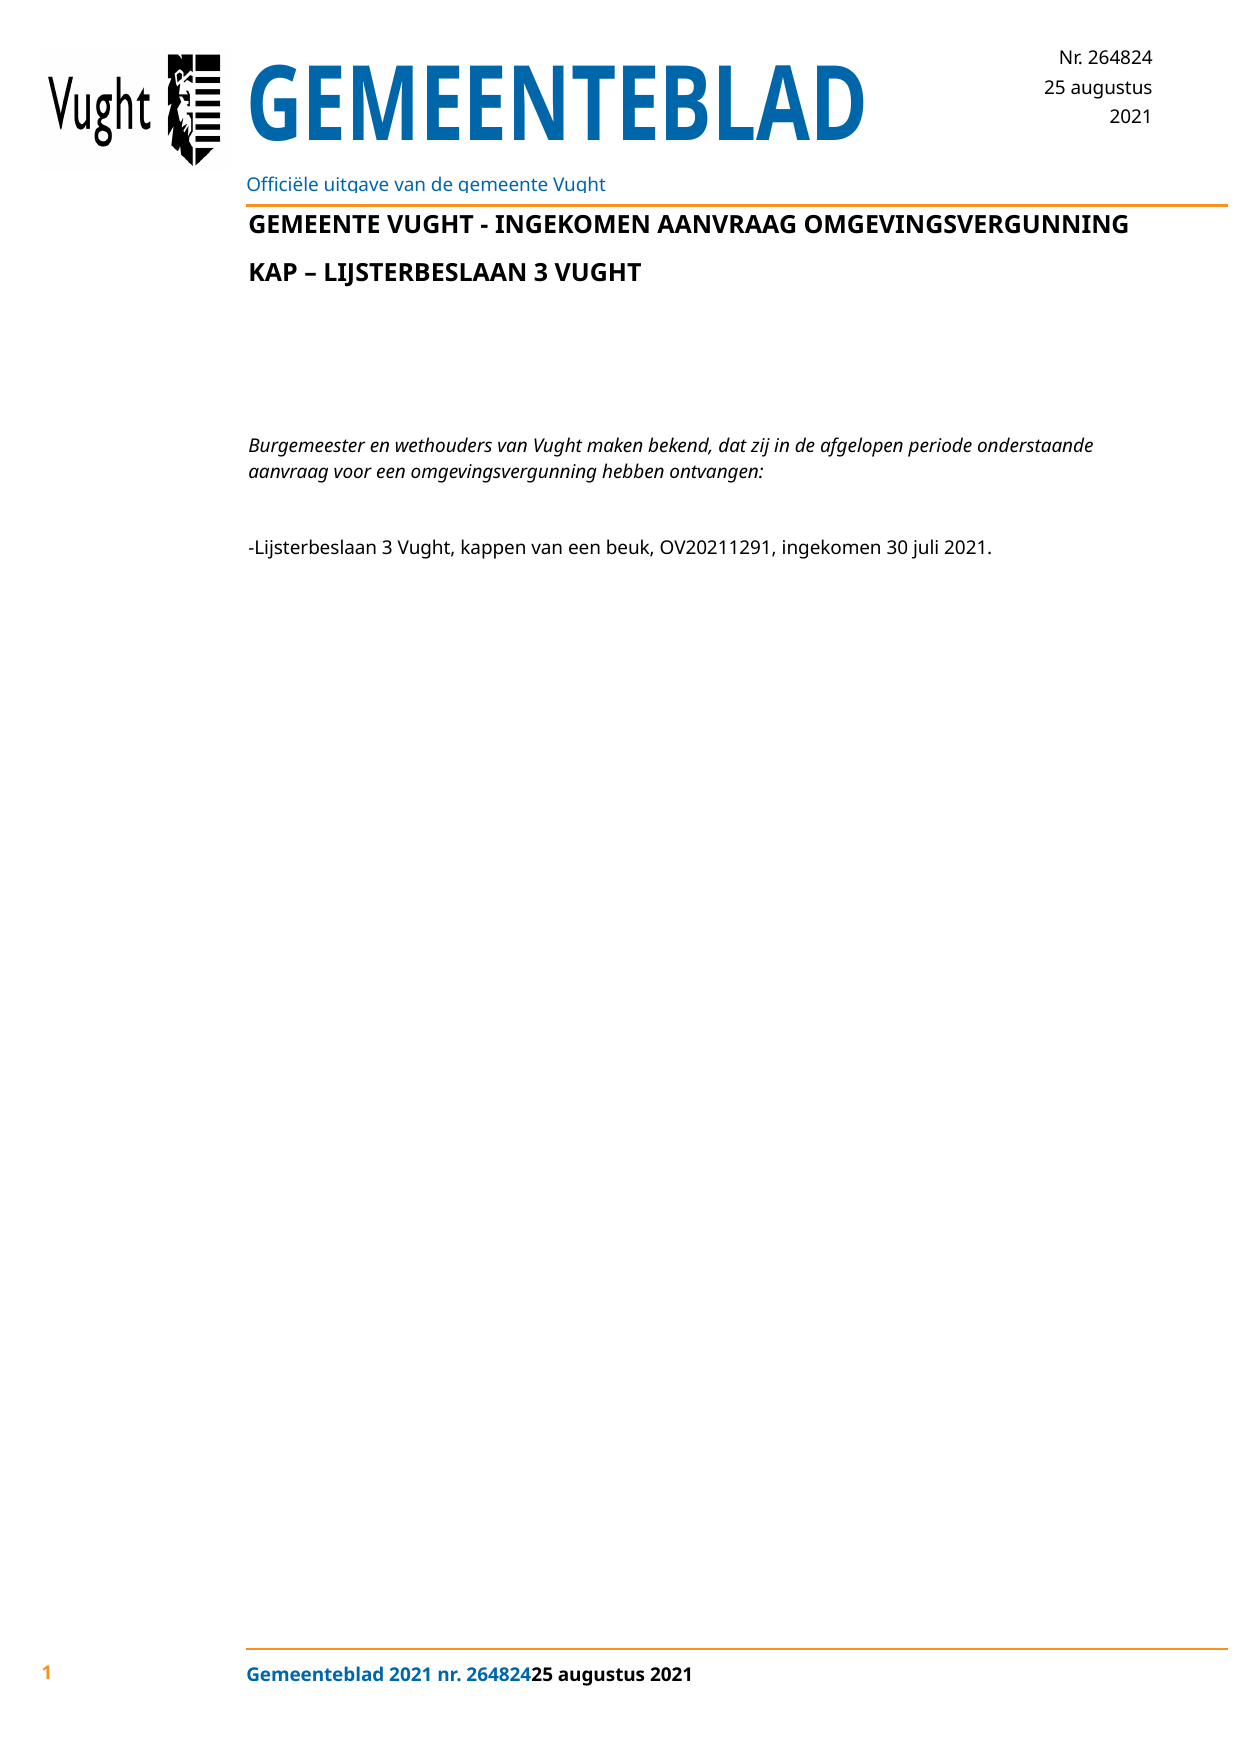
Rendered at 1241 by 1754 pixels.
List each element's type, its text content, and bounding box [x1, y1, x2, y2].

picture [41, 47, 231, 172]
text GEMEENTE VUGHT - INGEKOMEN AANVRAAG OMGEVINGSVERGUNNING KAP – LIJSTERBESLAAN 3 VUGHT [248, 207, 1152, 288]
text Burgemeester en wethouders van Vught maken bekend, dat zij in de afgelopen periode onderstaande aanvraag voor een omgevingsvergunning hebben ontvangen: [248, 432, 1152, 484]
text -Lijsterbeslaan 3 Vught, kappen van een beuk, OV20211291, ingekomen 30 juli 2021. [248, 534, 1152, 560]
